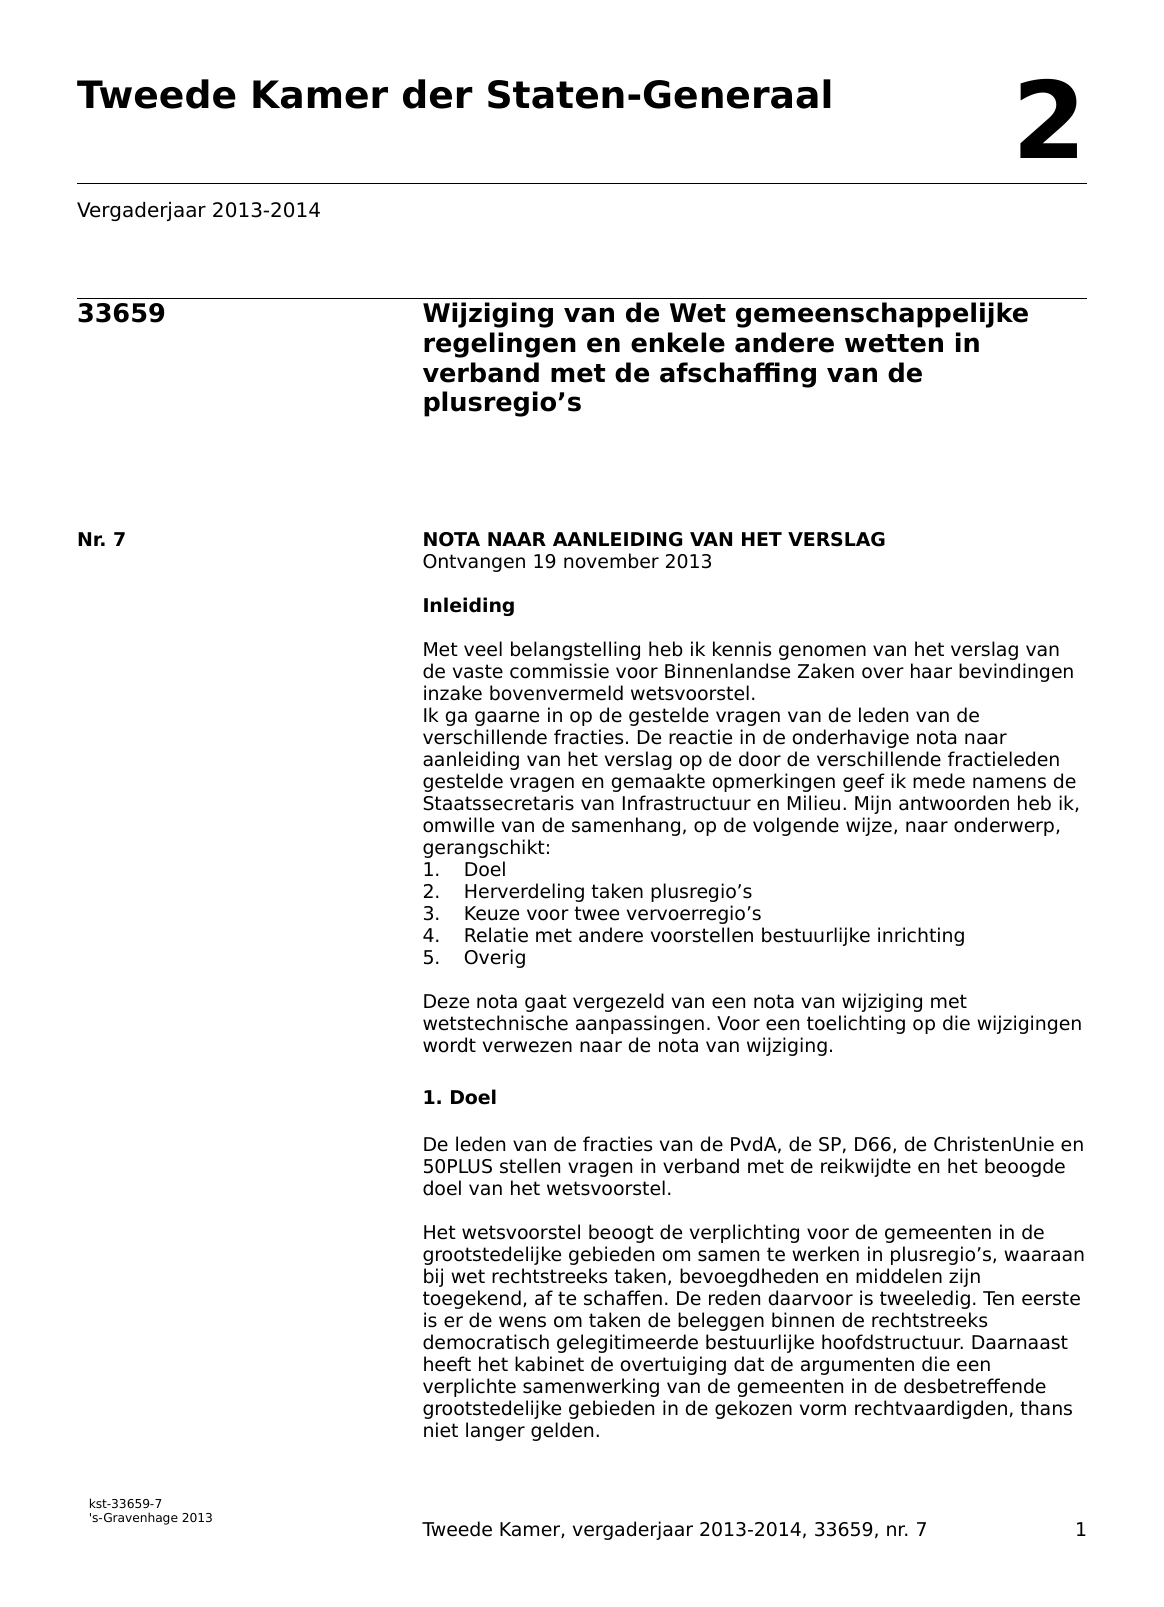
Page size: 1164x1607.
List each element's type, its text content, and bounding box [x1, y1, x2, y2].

text 3. Keuze voor twee vervoerregio’s [422, 903, 1087, 925]
subtitle 1. Doel [422, 1087, 1087, 1109]
text Ontvangen 19 november 2013 [422, 551, 1087, 573]
text kst-33659-7 [88, 1497, 323, 1511]
subtitle Nr. 7 NOTA NAAR AANLEIDING VAN HET VERSLAG [77, 529, 1087, 551]
text 5. Overig [422, 947, 1087, 969]
table_header Tweede Kamer der Staten-Generaal [77, 59, 886, 183]
text Het wetsvoorstel beoogt de verplichting voor de gemeenten in de grootstedelijke gebieden om samen te werken in plusregio’s, waaraan bij wet rechtstreeks taken, bevoegdheden en middelen zijn toegekend, af te schaffen. De reden daarvoor is tweeledig. Ten eerste is er de wens om taken de beleggen binnen de rechtstreeks democratisch gelegitimeerde bestuurlijke hoofdstructuur. Daarnaast heeft het kabinet de overtuiging dat de argumenten die een verplichte samenwerking van de gemeenten in de desbetreffende grootstedelijke gebieden in de gekozen vorm rechtvaardigden, thans niet langer gelden. [422, 1222, 1087, 1442]
table_cell Vergaderjaar 2013-2014 [77, 184, 1087, 298]
text 2. Herverdeling taken plusregio’s [422, 881, 1087, 903]
text 4. Relatie met andere voorstellen bestuurlijke inrichting [422, 925, 1087, 947]
text Met veel belangstelling heb ik kennis genomen van het verslag van de vaste commissie voor Binnenlandse Zaken over haar bevindingen inzake bovenvermeld wetsvoorstel. [422, 639, 1087, 705]
text 1. Doel [422, 859, 1087, 881]
text De leden van de fracties van de PvdA, de SP, D66, de ChristenUnie en 50PLUS stellen vragen in verband met de reikwijdte en het beoogde doel van het wetsvoorstel. [422, 1134, 1087, 1200]
subtitle 33659 Wijziging van de Wet gemeenschappelijke regelingen en enkele andere wetten in verband met de afschaffing van de plusregio’s [77, 299, 1087, 418]
table_header 2 [886, 59, 1087, 183]
text 's-Gravenhage 2013 [88, 1511, 323, 1525]
text Deze nota gaat vergezeld van een nota van wijziging met wetstechnische aanpassingen. Voor een toelichting op die wijzigingen wordt verwezen naar de nota van wijziging. [422, 991, 1087, 1057]
text Ik ga gaarne in op de gestelde vragen van de leden van de verschillende fracties. De reactie in de onderhavige nota naar aanleiding van het verslag op de door de verschillende fractieleden gestelde vragen en gemaakte opmerkingen geef ik mede namens de Staatssecretaris van Infrastructuur en Milieu. Mijn antwoorden heb ik, omwille van de samenhang, op de volgende wijze, naar onderwerp, gerangschikt: [422, 705, 1087, 859]
subtitle Inleiding [422, 595, 1087, 617]
